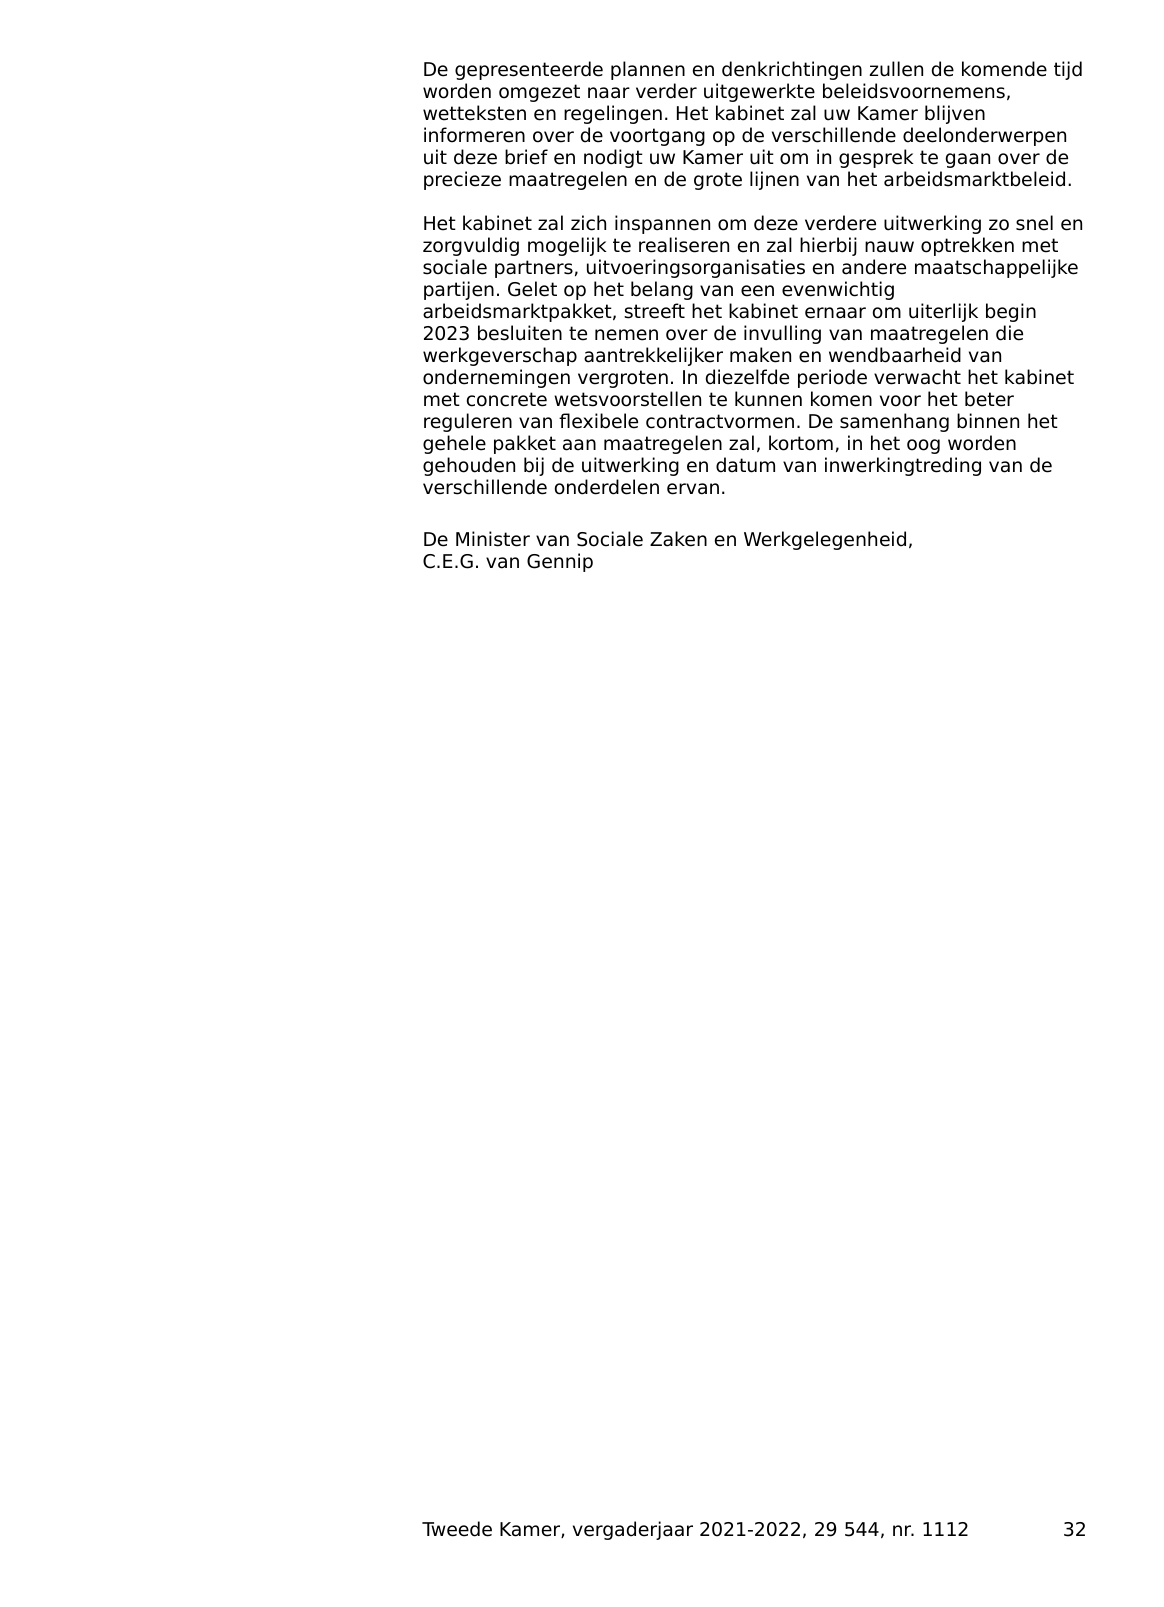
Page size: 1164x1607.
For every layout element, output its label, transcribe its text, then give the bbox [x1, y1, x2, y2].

text De Minister van Sociale Zaken en Werkgelegenheid, C.E.G. van Gennip [422, 529, 1087, 573]
text Het kabinet zal zich inspannen om deze verdere uitwerking zo snel en zorgvuldig mogelijk te realiseren en zal hierbij nauw optrekken met sociale partners, uitvoeringsorganisaties en andere maatschappelijke partijen. Gelet op het belang van een evenwichtig arbeidsmarktpakket, streeft het kabinet ernaar om uiterlijk begin 2023 besluiten te nemen over de invulling van maatregelen die werkgeverschap aantrekkelijker maken en wendbaarheid van ondernemingen vergroten. In diezelfde periode verwacht het kabinet met concrete wetsvoorstellen te kunnen komen voor het beter reguleren van flexibele contractvormen. De samenhang binnen het gehele pakket aan maatregelen zal, kortom, in het oog worden gehouden bij de uitwerking en datum van inwerkingtreding van de verschillende onderdelen ervan. [422, 213, 1087, 499]
text De gepresenteerde plannen en denkrichtingen zullen de komende tijd worden omgezet naar verder uitgewerkte beleidsvoornemens, wetteksten en regelingen. Het kabinet zal uw Kamer blijven informeren over de voortgang op de verschillende deelonderwerpen uit deze brief en nodigt uw Kamer uit om in gesprek te gaan over de precieze maatregelen en de grote lijnen van het arbeidsmarktbeleid. [422, 59, 1087, 191]
